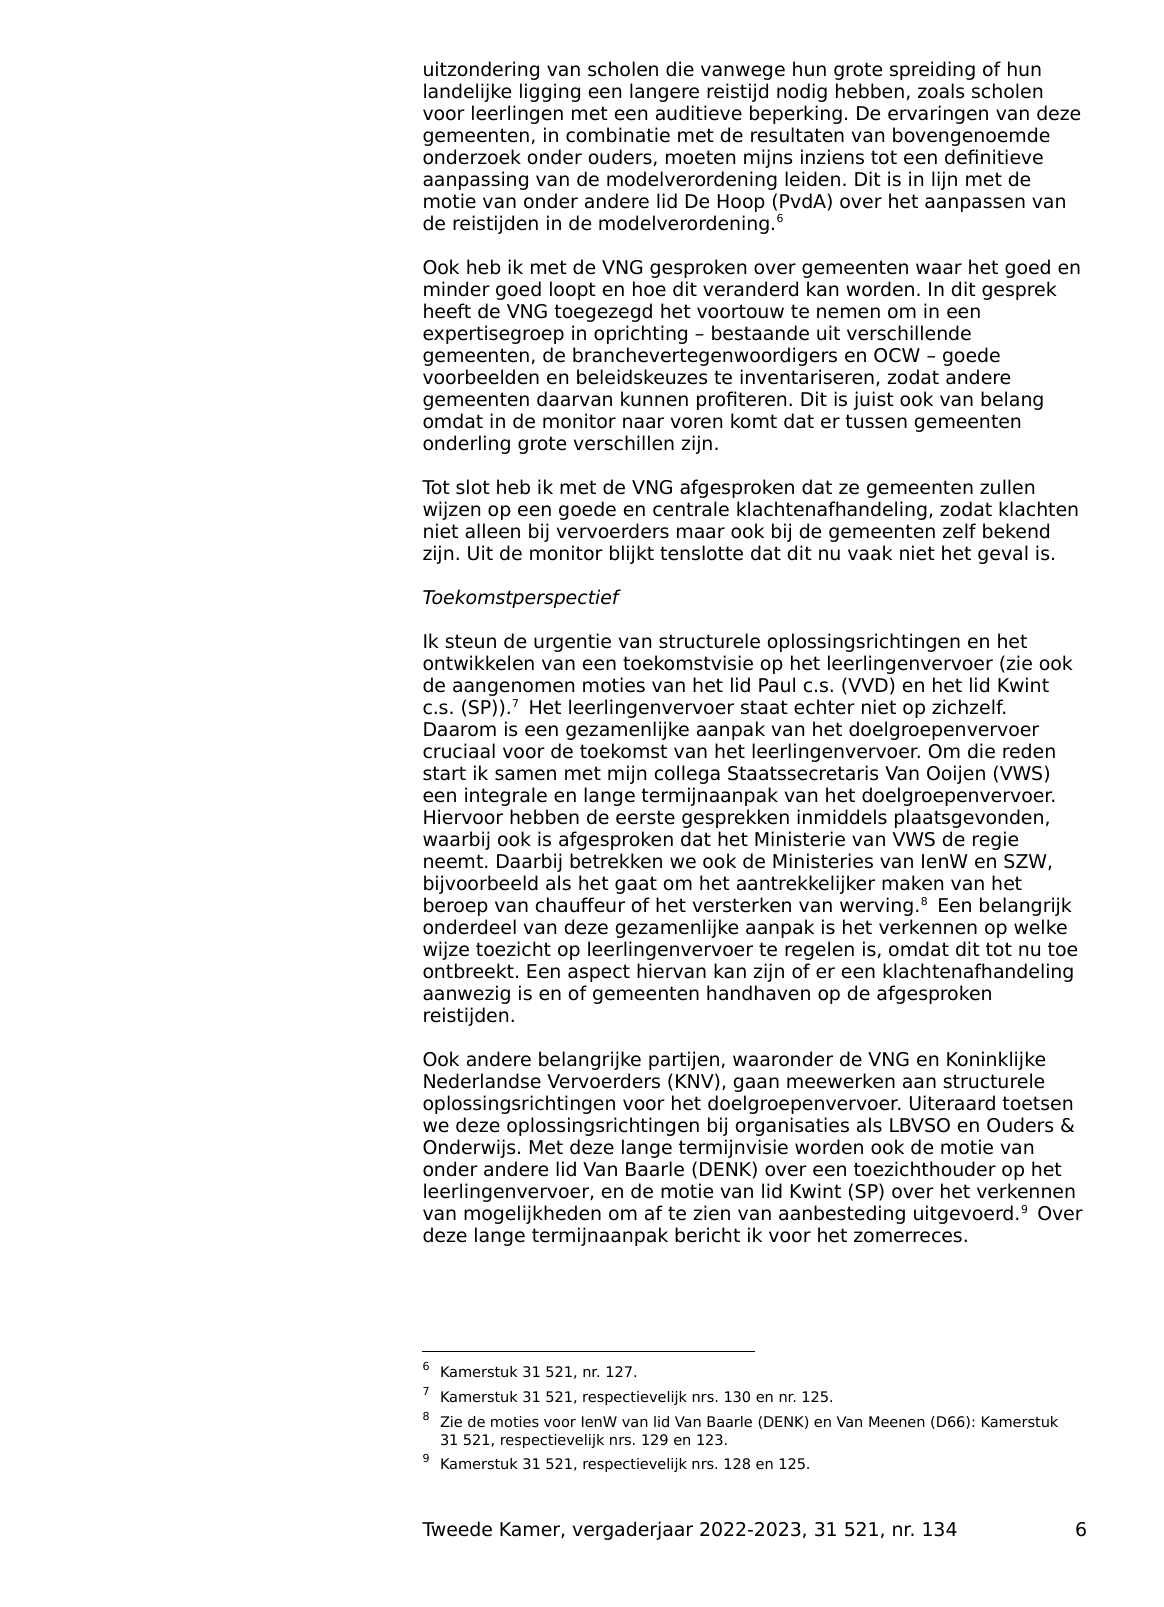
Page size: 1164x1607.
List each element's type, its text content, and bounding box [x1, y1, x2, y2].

subtitle Toekomstperspectief [422, 587, 1087, 609]
text Ook andere belangrijke partijen, waaronder de VNG en Koninklijke Nederlandse Vervoerders (KNV), gaan meewerken aan structurele oplossingsrichtingen voor het doelgroepenvervoer. Uiteraard toetsen we deze oplossingsrichtingen bij organisaties als LBVSO en Ouders & Onderwijs. Met deze lange termijnvisie worden ook de motie van onder andere lid Van Baarle (DENK) over een toezichthouder op het leerlingenvervoer, en de motie van lid Kwint (SP) over het verkennen van mogelijkheden om af te zien van aanbesteding uitgevoerd. Over deze lange termijnaanpak bericht ik voor het zomerreces. [422, 1049, 1087, 1247]
text Zie de moties voor IenW van lid Van Baarle (DENK) en Van Meenen (D66): Kamerstuk 31 521, respectievelijk nrs. 129 en 123. [422, 1410, 1087, 1449]
text uitzondering van scholen die vanwege hun grote spreiding of hun landelijke ligging een langere reistijd nodig hebben, zoals scholen voor leerlingen met een auditieve beperking. De ervaringen van deze gemeenten, in combinatie met de resultaten van bovengenoemde onderzoek onder ouders, moeten mijns inziens tot een definitieve aanpassing van de modelverordening leiden. Dit is in lijn met de motie van onder andere lid De Hoop (PvdA) over het aanpassen van de reistijden in de modelverordening. [422, 59, 1087, 235]
text Kamerstuk 31 521, respectievelijk nrs. 130 en nr. 125. [422, 1385, 1087, 1407]
text Kamerstuk 31 521, respectievelijk nrs. 128 en 125. [422, 1452, 1087, 1474]
text Ik steun de urgentie van structurele oplossingsrichtingen en het ontwikkelen van een toekomstvisie op het leerlingenvervoer (zie ook de aangenomen moties van het lid Paul c.s. (VVD) en het lid Kwint c.s. (SP)). Het leerlingenvervoer staat echter niet op zichzelf. Daarom is een gezamenlijke aanpak van het doelgroepenvervoer cruciaal voor de toekomst van het leerlingenvervoer. Om die reden start ik samen met mijn collega Staatssecretaris Van Ooijen (VWS) een integrale en lange termijnaanpak van het doelgroepenvervoer. Hiervoor hebben de eerste gesprekken inmiddels plaatsgevonden, waarbij ook is afgesproken dat het Ministerie van VWS de regie neemt. Daarbij betrekken we ook de Ministeries van IenW en SZW, bijvoorbeeld als het gaat om het aantrekkelijker maken van het beroep van chauffeur of het versterken van werving. Een belangrijk onderdeel van deze gezamenlijke aanpak is het verkennen op welke wijze toezicht op leerlingenvervoer te regelen is, omdat dit tot nu toe ontbreekt. Een aspect hiervan kan zijn of er een klachtenafhandeling aanwezig is en of gemeenten handhaven op de afgesproken reistijden. [422, 631, 1087, 1027]
text Ook heb ik met de VNG gesproken over gemeenten waar het goed en minder goed loopt en hoe dit veranderd kan worden. In dit gesprek heeft de VNG toegezegd het voortouw te nemen om in een expertisegroep in oprichting – bestaande uit verschillende gemeenten, de branchevertegenwoordigers en OCW – goede voorbeelden en beleidskeuzes te inventariseren, zodat andere gemeenten daarvan kunnen profiteren. Dit is juist ook van belang omdat in de monitor naar voren komt dat er tussen gemeenten onderling grote verschillen zijn. [422, 257, 1087, 455]
text Kamerstuk 31 521, nr. 127. [422, 1360, 1087, 1382]
text Tot slot heb ik met de VNG afgesproken dat ze gemeenten zullen wijzen op een goede en centrale klachtenafhandeling, zodat klachten niet alleen bij vervoerders maar ook bij de gemeenten zelf bekend zijn. Uit de monitor blijkt tenslotte dat dit nu vaak niet het geval is. [422, 477, 1087, 565]
